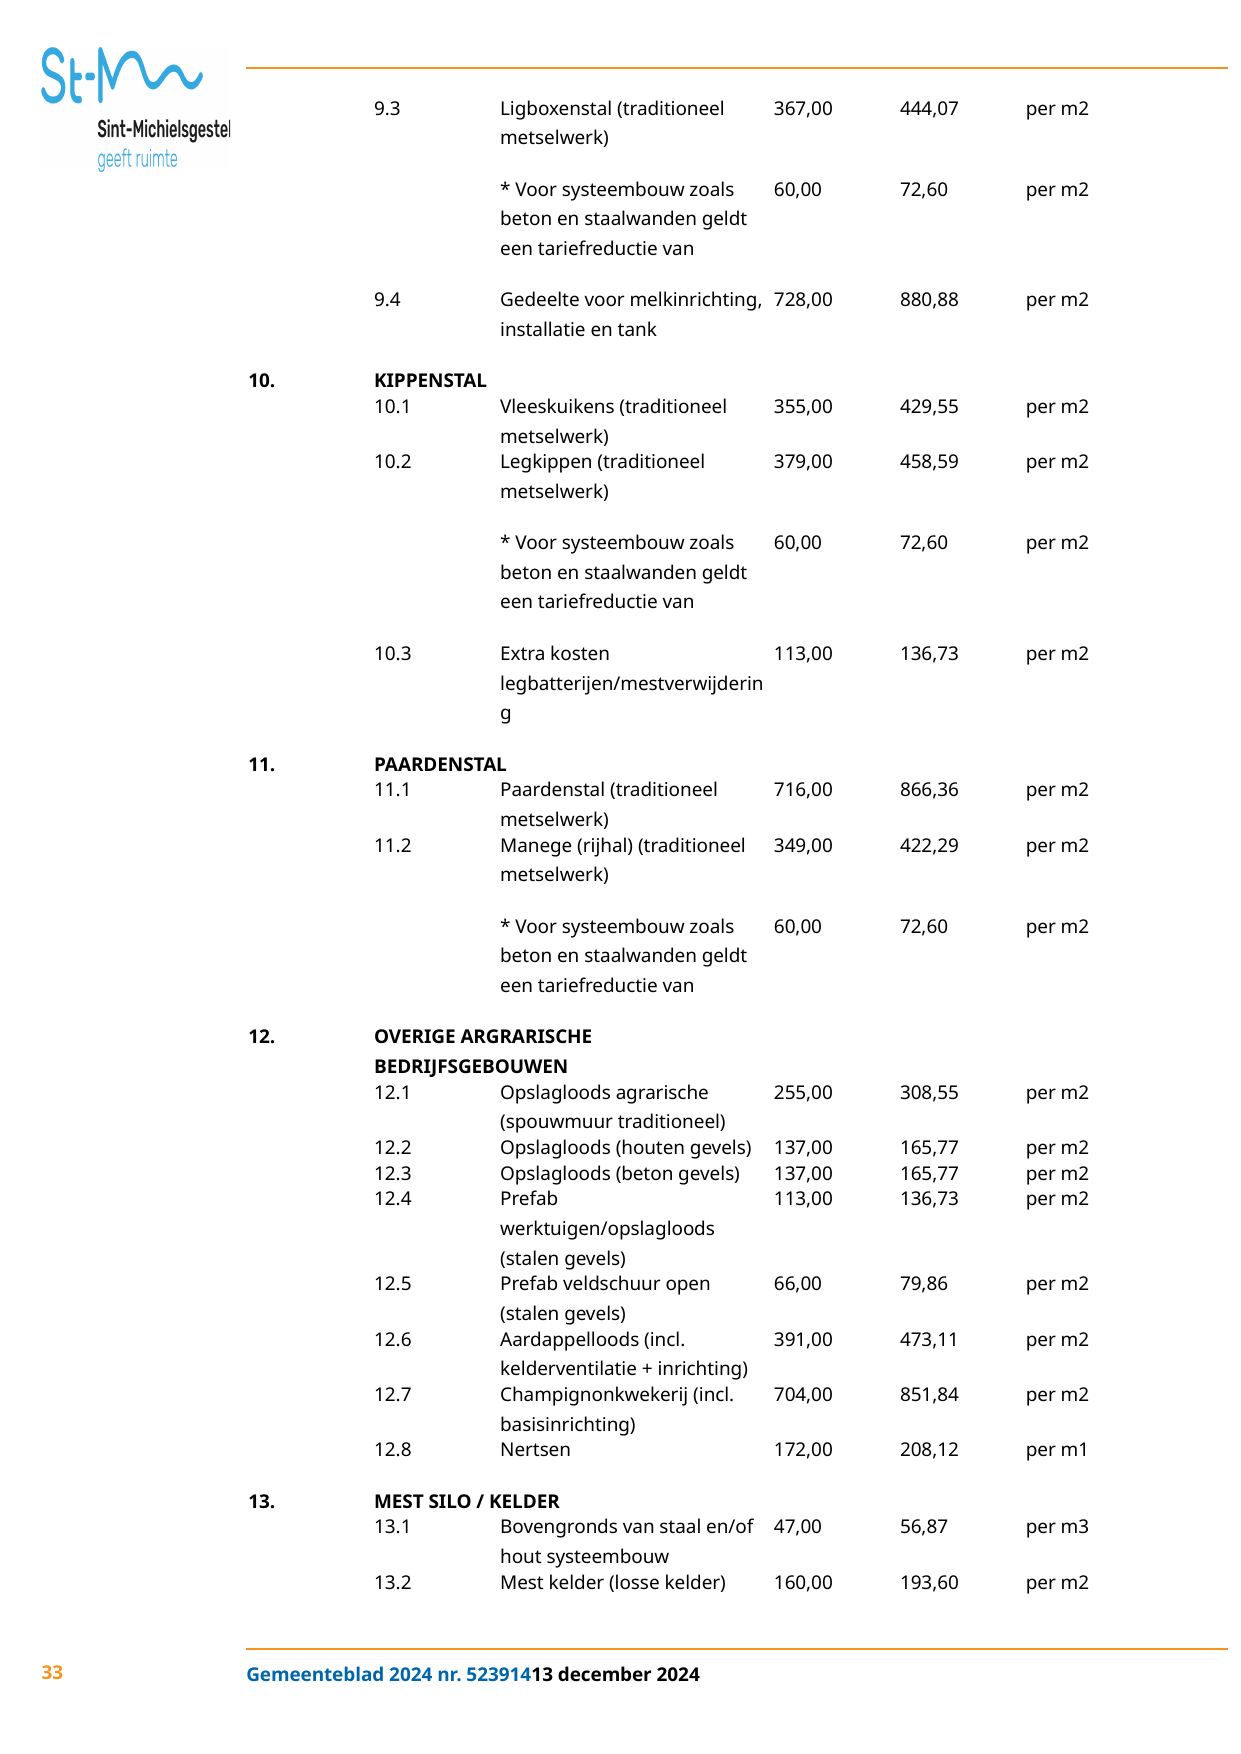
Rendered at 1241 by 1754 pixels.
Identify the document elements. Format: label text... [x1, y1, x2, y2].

table_cell 10.3 [374, 640, 500, 725]
table_cell [1026, 725, 1152, 751]
table_cell 12. [248, 1024, 374, 1079]
table_cell [248, 1160, 374, 1186]
table_cell [248, 342, 374, 367]
table_cell 10.1 [374, 393, 500, 448]
table_cell [900, 725, 1026, 751]
table_cell 160,00 [774, 1569, 900, 1595]
table_cell 60,00 [774, 530, 900, 614]
table_cell [1026, 1488, 1152, 1514]
table_cell [500, 887, 774, 913]
table_cell [774, 725, 900, 751]
table_cell [900, 1024, 1026, 1079]
table_cell 47,00 [774, 1514, 900, 1569]
table_cell [248, 1134, 374, 1160]
table_cell per m2 [1026, 832, 1152, 887]
table_cell per m2 [1026, 176, 1152, 261]
table_cell [900, 751, 1026, 777]
table_cell per m2 [1026, 530, 1152, 614]
table_cell Opslagloods (beton gevels) [500, 1160, 774, 1186]
table_cell * Voor systeembouw zoals beton en staalwanden geldt een tariefreductie van [500, 176, 774, 261]
table_cell [248, 887, 374, 913]
table_cell per m2 [1026, 1271, 1152, 1326]
table_cell [248, 1514, 374, 1569]
table_cell [774, 615, 900, 640]
table_cell 13.2 [374, 1569, 500, 1595]
table_cell 136,73 [900, 640, 1026, 725]
table_cell [374, 998, 500, 1023]
table_cell 880,88 [900, 286, 1026, 342]
table_cell [500, 342, 774, 367]
table_cell [1026, 1024, 1152, 1079]
table_cell 9.3 [374, 95, 500, 150]
table_cell 355,00 [774, 393, 900, 448]
table_cell 113,00 [774, 640, 900, 725]
table_cell Nertsen [500, 1436, 774, 1462]
table_cell [248, 1326, 374, 1381]
table_cell * Voor systeembouw zoals beton en staalwanden geldt een tariefreductie van [500, 913, 774, 998]
table_cell [500, 725, 774, 751]
table_cell 255,00 [774, 1079, 900, 1134]
table_cell [374, 725, 500, 751]
table_cell Manege (rijhal) (traditioneel metselwerk) [500, 832, 774, 887]
table_cell [774, 342, 900, 367]
table_cell 12.7 [374, 1381, 500, 1436]
table_cell per m2 [1026, 913, 1152, 998]
table_cell [900, 150, 1026, 176]
table_cell 60,00 [774, 913, 900, 998]
table_cell [1026, 751, 1152, 777]
table_cell PAARDENSTAL [374, 751, 774, 777]
table_cell Ligboxenstal (traditioneel metselwerk) [500, 95, 774, 150]
table_cell [1026, 150, 1152, 176]
table_cell Champignonkwekerij (incl. basisinrichting) [500, 1381, 774, 1436]
table_cell 12.1 [374, 1079, 500, 1134]
table_cell [774, 150, 900, 176]
table_cell 11.1 [374, 777, 500, 832]
table_cell [248, 640, 374, 725]
table_cell [900, 615, 1026, 640]
table_cell [248, 1079, 374, 1134]
table_cell Extra kosten legbatterijen/mestverwijdering [500, 640, 774, 725]
table_cell [1026, 998, 1152, 1023]
table_cell [1026, 342, 1152, 367]
table_cell [374, 150, 500, 176]
table_cell [374, 1462, 500, 1488]
table_cell per m2 [1026, 1134, 1152, 1160]
table_cell [248, 393, 374, 448]
table_cell per m3 [1026, 1514, 1152, 1569]
table_cell [774, 1024, 900, 1079]
table_cell Vleeskuikens (traditioneel metselwerk) [500, 393, 774, 448]
table_cell [374, 504, 500, 529]
table_cell [248, 1381, 374, 1436]
table_cell [900, 504, 1026, 529]
table_cell [900, 368, 1026, 393]
table_cell [500, 150, 774, 176]
table_cell [248, 261, 374, 286]
table_cell [374, 261, 500, 286]
table_cell 308,55 [900, 1079, 1026, 1134]
table_cell [774, 887, 900, 913]
table_cell Prefab werktuigen/opslagloods (stalen gevels) [500, 1186, 774, 1271]
table_cell [248, 504, 374, 529]
table_cell per m2 [1026, 1569, 1152, 1595]
table_cell Bovengronds van staal en/of hout systeembouw [500, 1514, 774, 1569]
table_cell [248, 998, 374, 1023]
table_cell [774, 368, 900, 393]
table_cell 12.4 [374, 1186, 500, 1271]
table_cell 11.2 [374, 832, 500, 887]
table_cell Mest kelder (losse kelder) [500, 1569, 774, 1595]
table_cell 473,11 [900, 1326, 1026, 1381]
table_cell per m2 [1026, 1160, 1152, 1186]
table_cell 728,00 [774, 286, 900, 342]
table_cell [248, 95, 374, 150]
table_cell [248, 777, 374, 832]
table_cell [500, 998, 774, 1023]
table_cell 66,00 [774, 1271, 900, 1326]
table_cell 165,77 [900, 1160, 1026, 1186]
table_cell per m2 [1026, 95, 1152, 150]
table_cell Legkippen (traditioneel metselwerk) [500, 449, 774, 504]
table_cell * Voor systeembouw zoals beton en staalwanden geldt een tariefreductie van [500, 530, 774, 614]
table_cell [1026, 368, 1152, 393]
table_cell 193,60 [900, 1569, 1026, 1595]
table_cell [248, 530, 374, 614]
table_cell [374, 615, 500, 640]
table_cell [900, 887, 1026, 913]
table_cell 172,00 [774, 1436, 900, 1462]
table_cell Aardappelloods (incl. kelderventilatie + inrichting) [500, 1326, 774, 1381]
table_cell per m1 [1026, 1436, 1152, 1462]
table_cell [1026, 504, 1152, 529]
table_cell [774, 504, 900, 529]
table_cell [374, 342, 500, 367]
table_cell 851,84 [900, 1381, 1026, 1436]
table_cell 10.2 [374, 449, 500, 504]
table_cell [500, 1462, 774, 1488]
table_cell Opslagloods agrarische (spouwmuur traditioneel) [500, 1079, 774, 1134]
table_cell 11. [248, 751, 374, 777]
table_cell 13.1 [374, 1514, 500, 1569]
table_cell [248, 1186, 374, 1271]
table_cell [1026, 1462, 1152, 1488]
table_cell 13. [248, 1488, 374, 1514]
table_cell 10. [248, 368, 374, 393]
table_cell [900, 1488, 1026, 1514]
table_cell 136,73 [900, 1186, 1026, 1271]
table_cell [774, 998, 900, 1023]
table_cell [900, 1462, 1026, 1488]
table_cell per m2 [1026, 1079, 1152, 1134]
table_cell per m2 [1026, 286, 1152, 342]
table_cell 72,60 [900, 530, 1026, 614]
table_cell [248, 1569, 374, 1595]
table_cell 704,00 [774, 1381, 900, 1436]
table_cell per m2 [1026, 393, 1152, 448]
table_cell [248, 176, 374, 261]
table_cell [374, 530, 500, 614]
table_cell [248, 449, 374, 504]
table_cell per m2 [1026, 1326, 1152, 1381]
table_cell Prefab veldschuur open (stalen gevels) [500, 1271, 774, 1326]
table_cell [500, 615, 774, 640]
table_cell [900, 998, 1026, 1023]
table_cell OVERIGE ARGRARISCHE BEDRIJFSGEBOUWEN [374, 1024, 774, 1079]
table_cell KIPPENSTAL [374, 368, 774, 393]
table_cell [774, 1488, 900, 1514]
table_cell per m2 [1026, 449, 1152, 504]
table_cell 429,55 [900, 393, 1026, 448]
table_cell 422,29 [900, 832, 1026, 887]
table_cell [248, 725, 374, 751]
picture [41, 47, 231, 172]
table_cell [1026, 887, 1152, 913]
table_cell [248, 286, 374, 342]
table_cell [248, 150, 374, 176]
table_cell 12.8 [374, 1436, 500, 1462]
table_cell per m2 [1026, 640, 1152, 725]
table_cell [1026, 261, 1152, 286]
table_cell [248, 1462, 374, 1488]
table_cell 9.4 [374, 286, 500, 342]
table_cell 60,00 [774, 176, 900, 261]
table_cell 12.2 [374, 1134, 500, 1160]
table_cell Paardenstal (traditioneel metselwerk) [500, 777, 774, 832]
table_cell 72,60 [900, 176, 1026, 261]
table_cell 137,00 [774, 1160, 900, 1186]
table_cell [500, 504, 774, 529]
table_cell Gedeelte voor melkinrichting, installatie en tank [500, 286, 774, 342]
table_cell [248, 1271, 374, 1326]
table_cell 391,00 [774, 1326, 900, 1381]
table_cell [900, 261, 1026, 286]
table_cell 137,00 [774, 1134, 900, 1160]
table_cell 716,00 [774, 777, 900, 832]
table_cell 866,36 [900, 777, 1026, 832]
table_cell [774, 261, 900, 286]
table_cell per m2 [1026, 1381, 1152, 1436]
table_cell per m2 [1026, 777, 1152, 832]
table_cell [900, 342, 1026, 367]
table_cell 12.3 [374, 1160, 500, 1186]
table_cell [374, 913, 500, 998]
table_cell 72,60 [900, 913, 1026, 998]
table_cell [248, 832, 374, 887]
table_cell [500, 261, 774, 286]
table_cell 458,59 [900, 449, 1026, 504]
table_cell 208,12 [900, 1436, 1026, 1462]
table_cell 12.5 [374, 1271, 500, 1326]
table_cell [374, 176, 500, 261]
table_cell 444,07 [900, 95, 1026, 150]
table_cell [248, 913, 374, 998]
table_cell 367,00 [774, 95, 900, 150]
table_cell [774, 1462, 900, 1488]
table_cell 379,00 [774, 449, 900, 504]
table_cell 79,86 [900, 1271, 1026, 1326]
table_cell 349,00 [774, 832, 900, 887]
table_cell 12.6 [374, 1326, 500, 1381]
table_cell 165,77 [900, 1134, 1026, 1160]
table_cell 56,87 [900, 1514, 1026, 1569]
table_cell [774, 751, 900, 777]
table_cell [248, 1436, 374, 1462]
table_cell MEST SILO / KELDER [374, 1488, 774, 1514]
table_cell [1026, 615, 1152, 640]
table_cell [248, 615, 374, 640]
table_cell [374, 887, 500, 913]
table_cell Opslagloods (houten gevels) [500, 1134, 774, 1160]
table_cell 113,00 [774, 1186, 900, 1271]
table_cell per m2 [1026, 1186, 1152, 1271]
